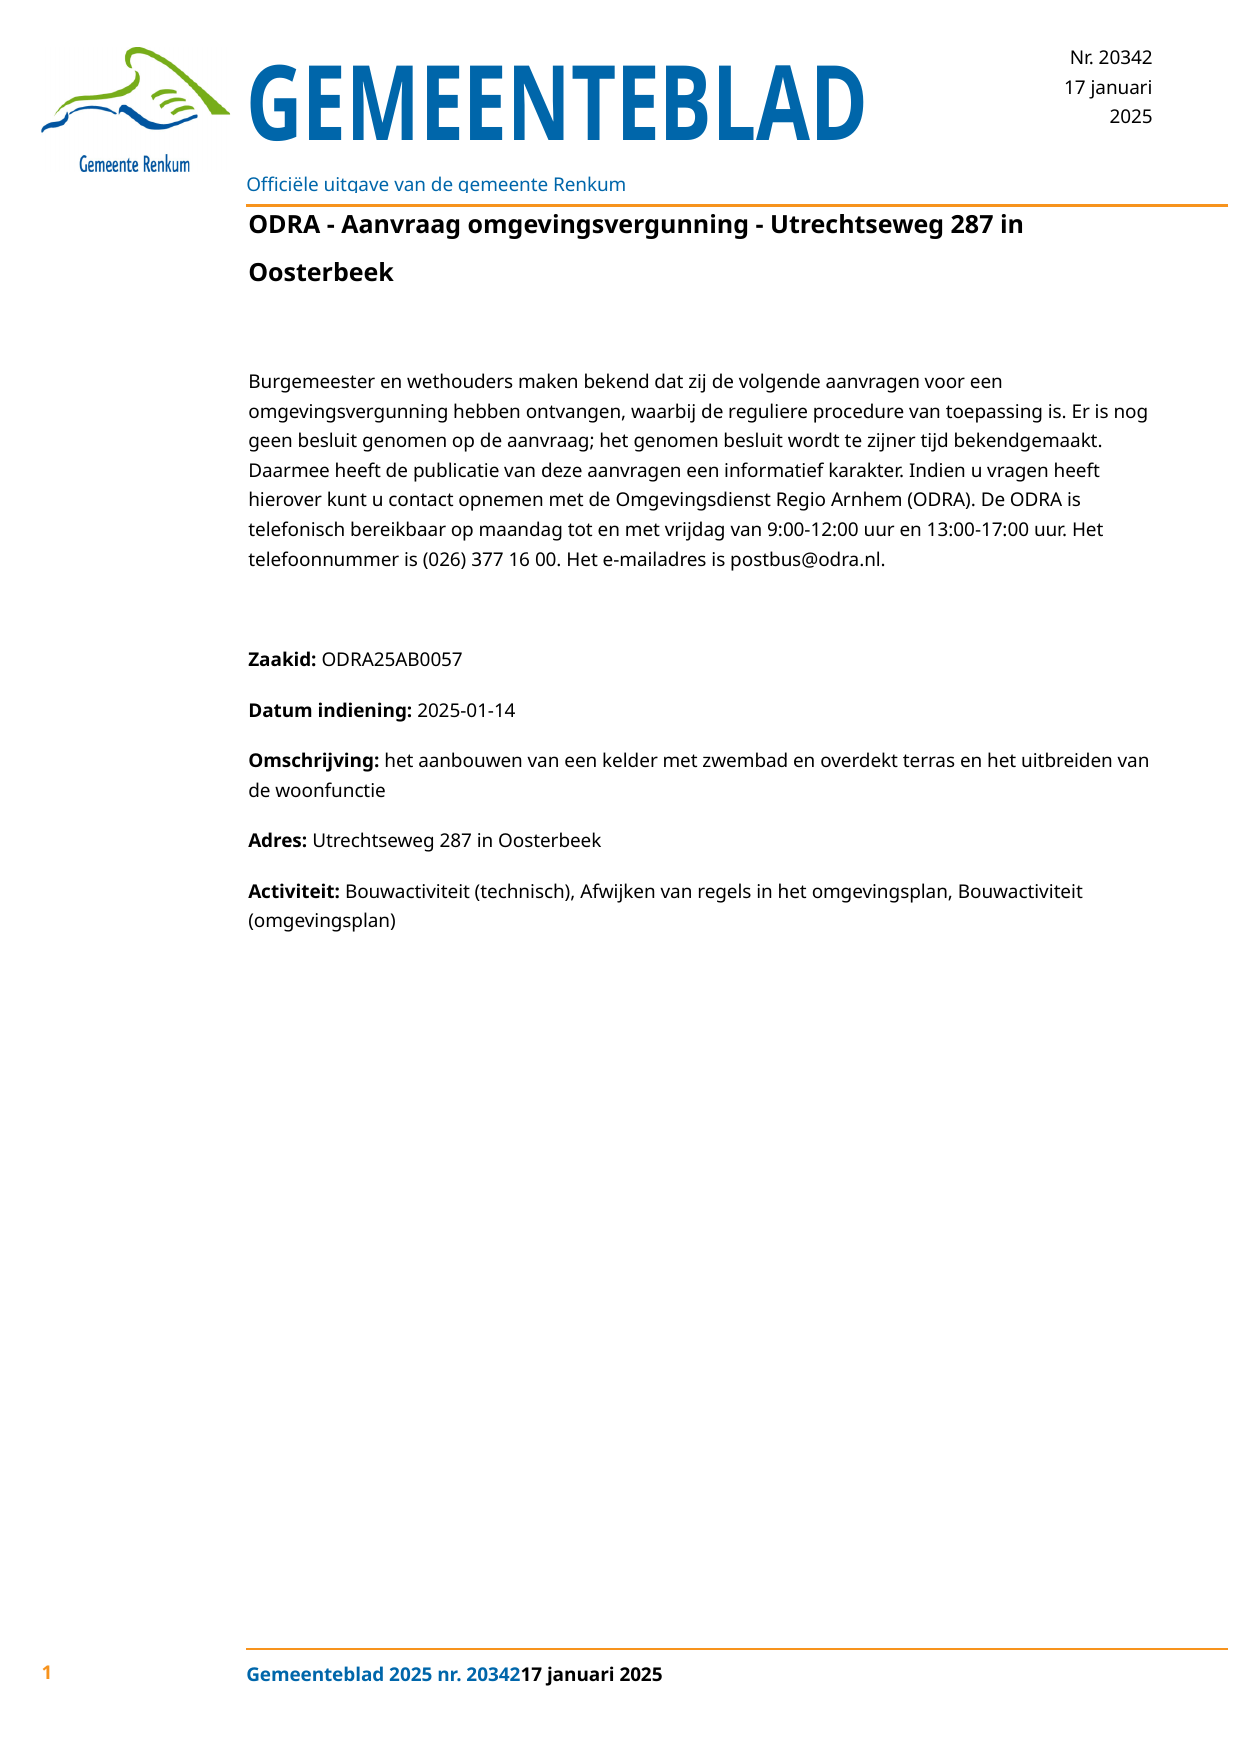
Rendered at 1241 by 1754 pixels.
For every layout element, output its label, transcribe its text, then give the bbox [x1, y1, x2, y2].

text ODRA - Aanvraag omgevingsvergunning - Utrechtseweg 287 in Oosterbeek [248, 207, 1152, 288]
text Activiteit: Bouwactiviteit (technisch), Afwijken van regels in het omgevingsplan, Bouwactiviteit (omgevingsplan) [248, 878, 1152, 933]
picture [41, 47, 231, 172]
text Datum indiening: 2025-01-14 [248, 697, 1152, 723]
text Omschrijving: het aanbouwen van een kelder met zwembad en overdekt terras en het uitbreiden van de woonfunctie [248, 747, 1152, 803]
text Zaakid: ODRA25AB0057 [248, 647, 1152, 672]
text Burgemeester en wethouders maken bekend dat zij de volgende aanvragen voor een omgevingsvergunning hebben ontvangen, waarbij de reguliere procedure van toepassing is. Er is nog geen besluit genomen op de aanvraag; het genomen besluit wordt te zijner tijd bekendgemaakt. Daarmee heeft de publicatie van deze aanvragen een informatief karakter. Indien u vragen heeft hierover kunt u contact opnemen met de Omgevingsdienst Regio Arnhem (ODRA). De ODRA is telefonisch bereikbaar op maandag tot en met vrijdag van 9:00-12:00 uur en 13:00-17:00 uur. Het telefoonnummer is (026) 377 16 00. Het e-mailadres is postbus@odra.nl. [248, 368, 1152, 572]
text Adres: Utrechtseweg 287 in Oosterbeek [248, 827, 1152, 853]
